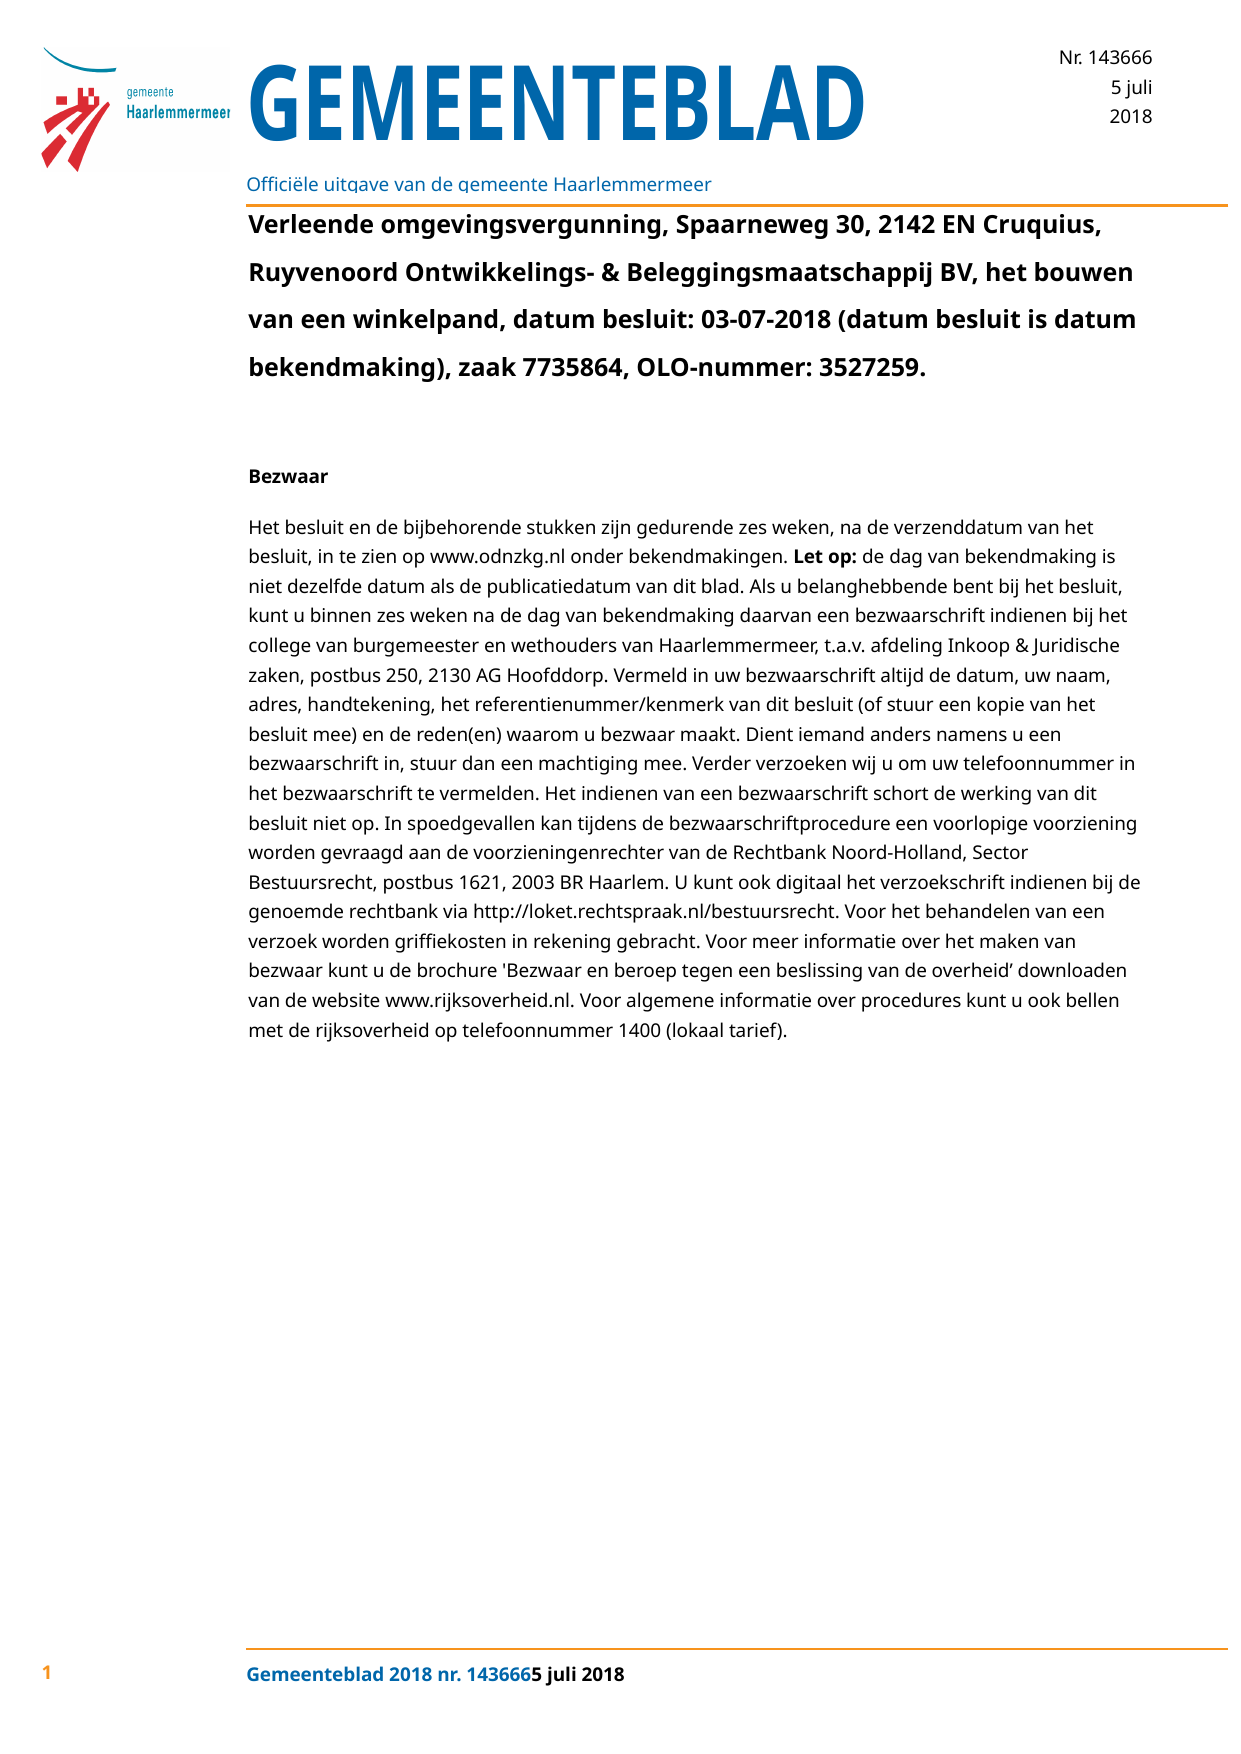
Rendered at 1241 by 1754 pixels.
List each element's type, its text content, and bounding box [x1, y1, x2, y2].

text Het besluit en de bijbehorende stukken zijn gedurende zes weken, na de verzenddatum van het besluit, in te zien op www.odnzkg.nl onder bekendmakingen. Let op: de dag van bekendmaking is niet dezelfde datum als de publicatiedatum van dit blad. Als u belanghebbende bent bij het besluit, kunt u binnen zes weken na de dag van bekendmaking daarvan een bezwaarschrift indienen bij het college van burgemeester en wethouders van Haarlemmermeer, t.a.v. afdeling Inkoop & Juridische zaken, postbus 250, 2130 AG Hoofddorp. Vermeld in uw bezwaarschrift altijd de datum, uw naam, adres, handtekening, het referentienummer/kenmerk van dit besluit (of stuur een kopie van het besluit mee) en de reden(en) waarom u bezwaar maakt. Dient iemand anders namens u een bezwaarschrift in, stuur dan een machtiging mee. Verder verzoeken wij u om uw telefoonnummer in het bezwaarschrift te vermelden. Het indienen van een bezwaarschrift schort de werking van dit besluit niet op. In spoedgevallen kan tijdens de bezwaarschriftprocedure een voorlopige voorziening worden gevraagd aan de voorzieningenrechter van de Rechtbank Noord-Holland, Sector Bestuursrecht, postbus 1621, 2003 BR Haarlem. U kunt ook digitaal het verzoekschrift indienen bij de genoemde rechtbank via http://loket.rechtspraak.nl/bestuursrecht. Voor het behandelen van een verzoek worden griffiekosten in rekening gebracht. Voor meer informatie over het maken van bezwaar kunt u de brochure 'Bezwaar en beroep tegen een beslissing van de overheid’ downloaden van de website www.rijksoverheid.nl. Voor algemene informatie over procedures kunt u ook bellen met de rijksoverheid op telefoonnummer 1400 (lokaal tarief). [248, 514, 1152, 1043]
picture [41, 47, 231, 172]
text Bezwaar [248, 463, 1152, 489]
text Verleende omgevingsvergunning, Spaarneweg 30, 2142 EN Cruquius, Ruyvenoord Ontwikkelings- & Beleggingsmaatschappij BV, het bouwen van een winkelpand, datum besluit: 03-07-2018 (datum besluit is datum bekendmaking), zaak 7735864, OLO-nummer: 3527259. [248, 207, 1152, 384]
